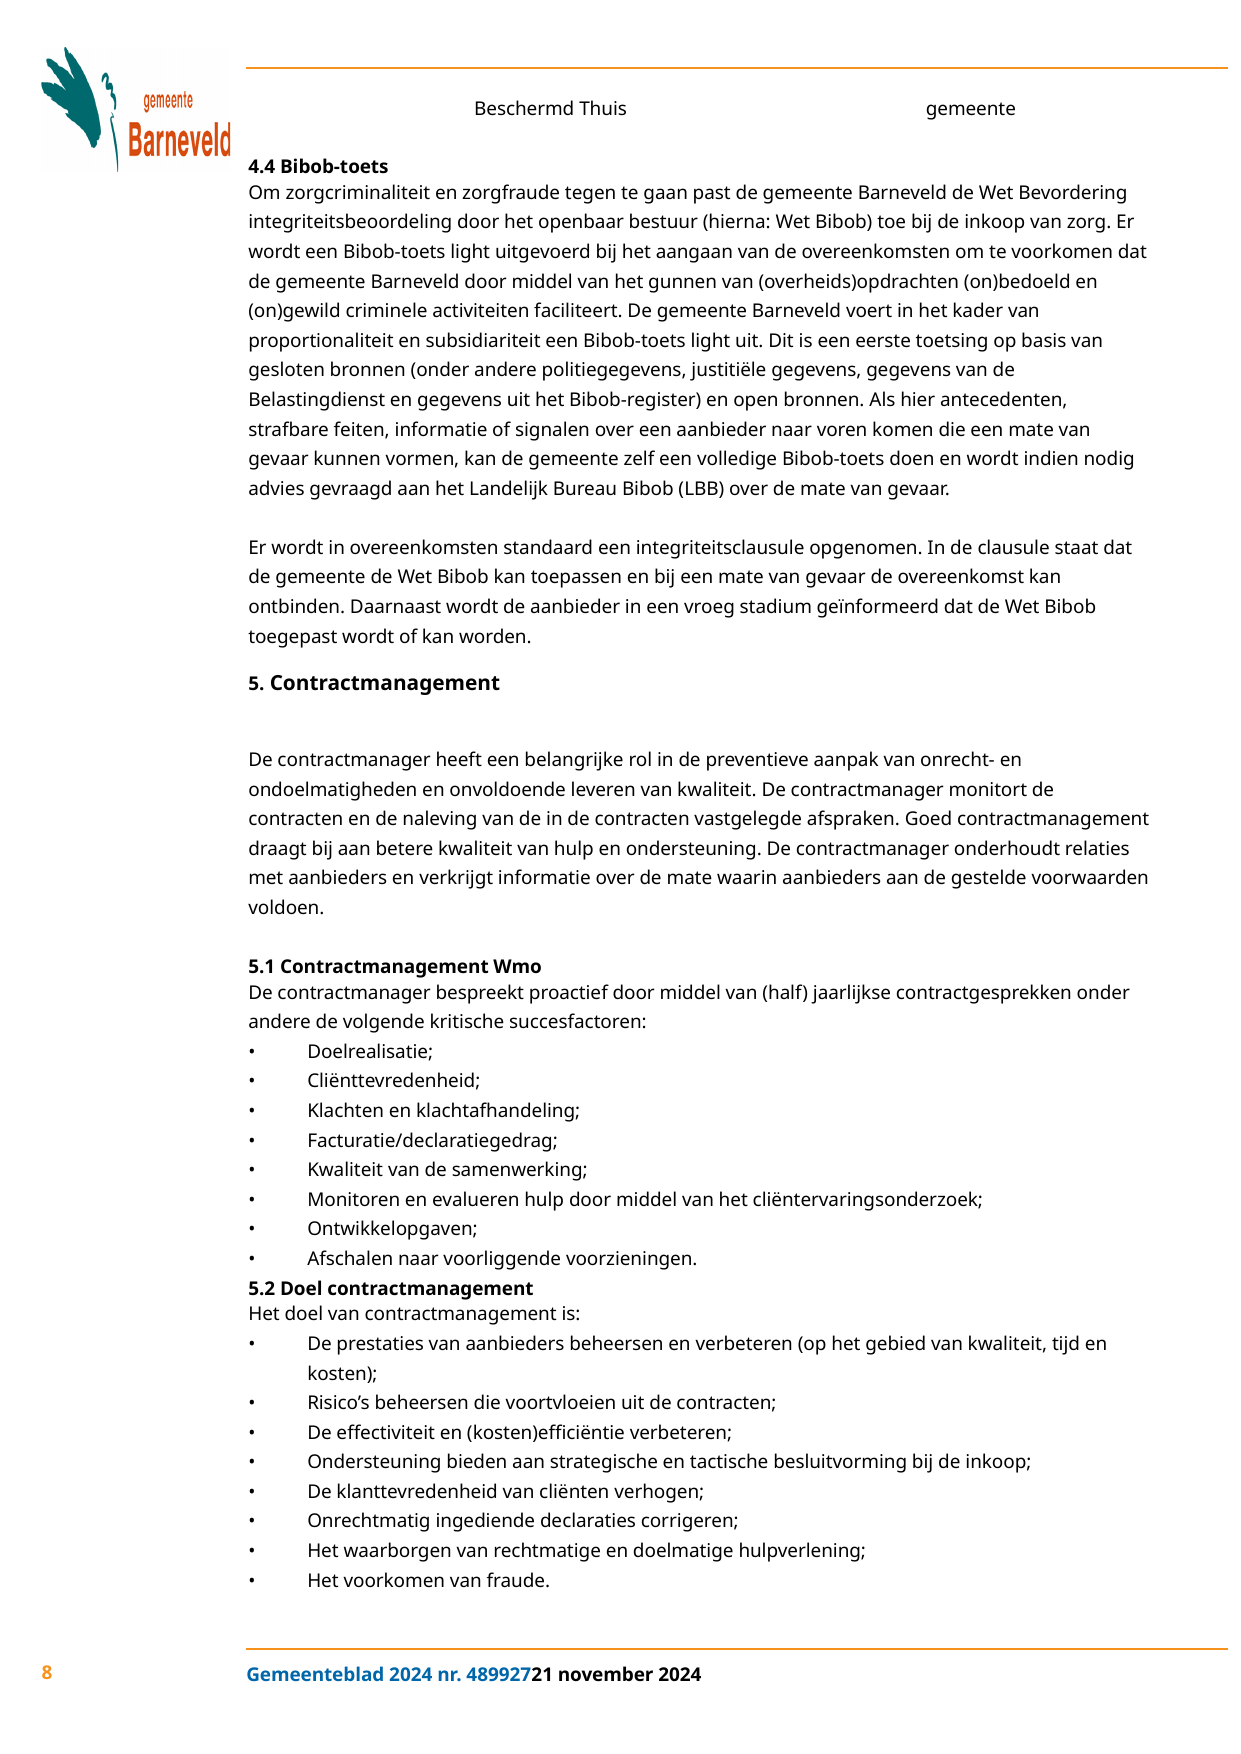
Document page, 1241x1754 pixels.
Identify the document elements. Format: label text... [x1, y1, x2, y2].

text 5.2 Doel contractmanagement [248, 1275, 1152, 1301]
list Ondersteuning bieden aan strategische en tactische besluitvorming bij de inkoop; [248, 1448, 1152, 1474]
list Klachten en klachtafhandeling; [248, 1097, 1152, 1123]
text 5.1 Contractmanagement Wmo [248, 953, 1152, 979]
table_cell Beschermd Thuis [474, 95, 700, 121]
list Cliënttevredenheid; [248, 1068, 1152, 1093]
list Afschalen naar voorliggende voorzieningen. [248, 1245, 1152, 1271]
list Doelrealisatie; [248, 1038, 1152, 1064]
text De contractmanager bespreekt proactief door middel van (half) jaarlijkse contractgesprekken onder andere de volgende kritische succesfactoren: [248, 979, 1152, 1034]
text Om zorgcriminaliteit en zorgfraude tegen te gaan past de gemeente Barneveld de Wet Bevordering integriteitsbeoordeling door het openbaar bestuur (hierna: Wet Bibob) toe bij de inkoop van zorg. Er wordt een Bibob-toets light uitgevoerd bij het aangaan van de overeenkomsten om te voorkomen dat de gemeente Barneveld door middel van het gunnen van (overheids)opdrachten (on)bedoeld en (on)gewild criminele activiteiten faciliteert. De gemeente Barneveld voert in het kader van proportionaliteit en subsidiariteit een Bibob-toets light uit. Dit is een eerste toetsing op basis van gesloten bronnen (onder andere politiegegevens, justitiële gegevens, gegevens van de Belastingdienst en gegevens uit het Bibob-register) en open bronnen. Als hier antecedenten, strafbare feiten, informatie of signalen over een aanbieder naar voren komen die een mate van gevaar kunnen vormen, kan de gemeente zelf een volledige Bibob-toets doen en wordt indien nodig advies gevraagd aan het Landelijk Bureau Bibob (LBB) over de mate van gevaar. [248, 179, 1152, 501]
list Het voorkomen van fraude. [248, 1567, 1152, 1592]
table_cell gemeente [926, 95, 1152, 121]
list Risico’s beheersen die voortvloeien uit de contracten; [248, 1389, 1152, 1415]
list Kwaliteit van de samenwerking; [248, 1156, 1152, 1182]
text De contractmanager heeft een belangrijke rol in de preventieve aanpak van onrecht- en ondoelmatigheden en onvoldoende leveren van kwaliteit. De contractmanager monitort de contracten en de naleving van de in de contracten vastgelegde afspraken. Goed contractmanagement draagt bij aan betere kwaliteit van hulp en ondersteuning. De contractmanager onderhoudt relaties met aanbieders en verkrijgt informatie over de mate waarin aanbieders aan de gestelde voorwaarden voldoen. [248, 746, 1152, 920]
list Monitoren en evalueren hulp door middel van het cliëntervaringsonderzoek; [248, 1186, 1152, 1212]
list Onrechtmatig ingediende declaraties corrigeren; [248, 1508, 1152, 1533]
text Het doel van contractmanagement is: [248, 1301, 1152, 1326]
picture [41, 47, 231, 172]
table_cell [700, 95, 926, 121]
list Het waarborgen van rechtmatige en doelmatige hulpverlening; [248, 1537, 1152, 1563]
list Ontwikkelopgaven; [248, 1216, 1152, 1241]
list De prestaties van aanbieders beheersen en verbeteren (op het gebied van kwaliteit, tijd en kosten); [248, 1330, 1152, 1385]
table_cell [248, 95, 474, 121]
list De effectiviteit en (kosten)efficiëntie verbeteren; [248, 1419, 1152, 1444]
list De klanttevredenheid van cliënten verhogen; [248, 1478, 1152, 1504]
list Facturatie/declaratiegedrag; [248, 1127, 1152, 1153]
text 4.4 Bibob-toets [248, 153, 1152, 179]
text 5. Contractmanagement [248, 668, 1152, 697]
text Er wordt in overeenkomsten standaard een integriteitsclausule opgenomen. In de clausule staat dat de gemeente de Wet Bibob kan toepassen en bij een mate van gevaar de overeenkomst kan ontbinden. Daarnaast wordt de aanbieder in een vroeg stadium geïnformeerd dat de Wet Bibob toegepast wordt of kan worden. [248, 534, 1152, 648]
